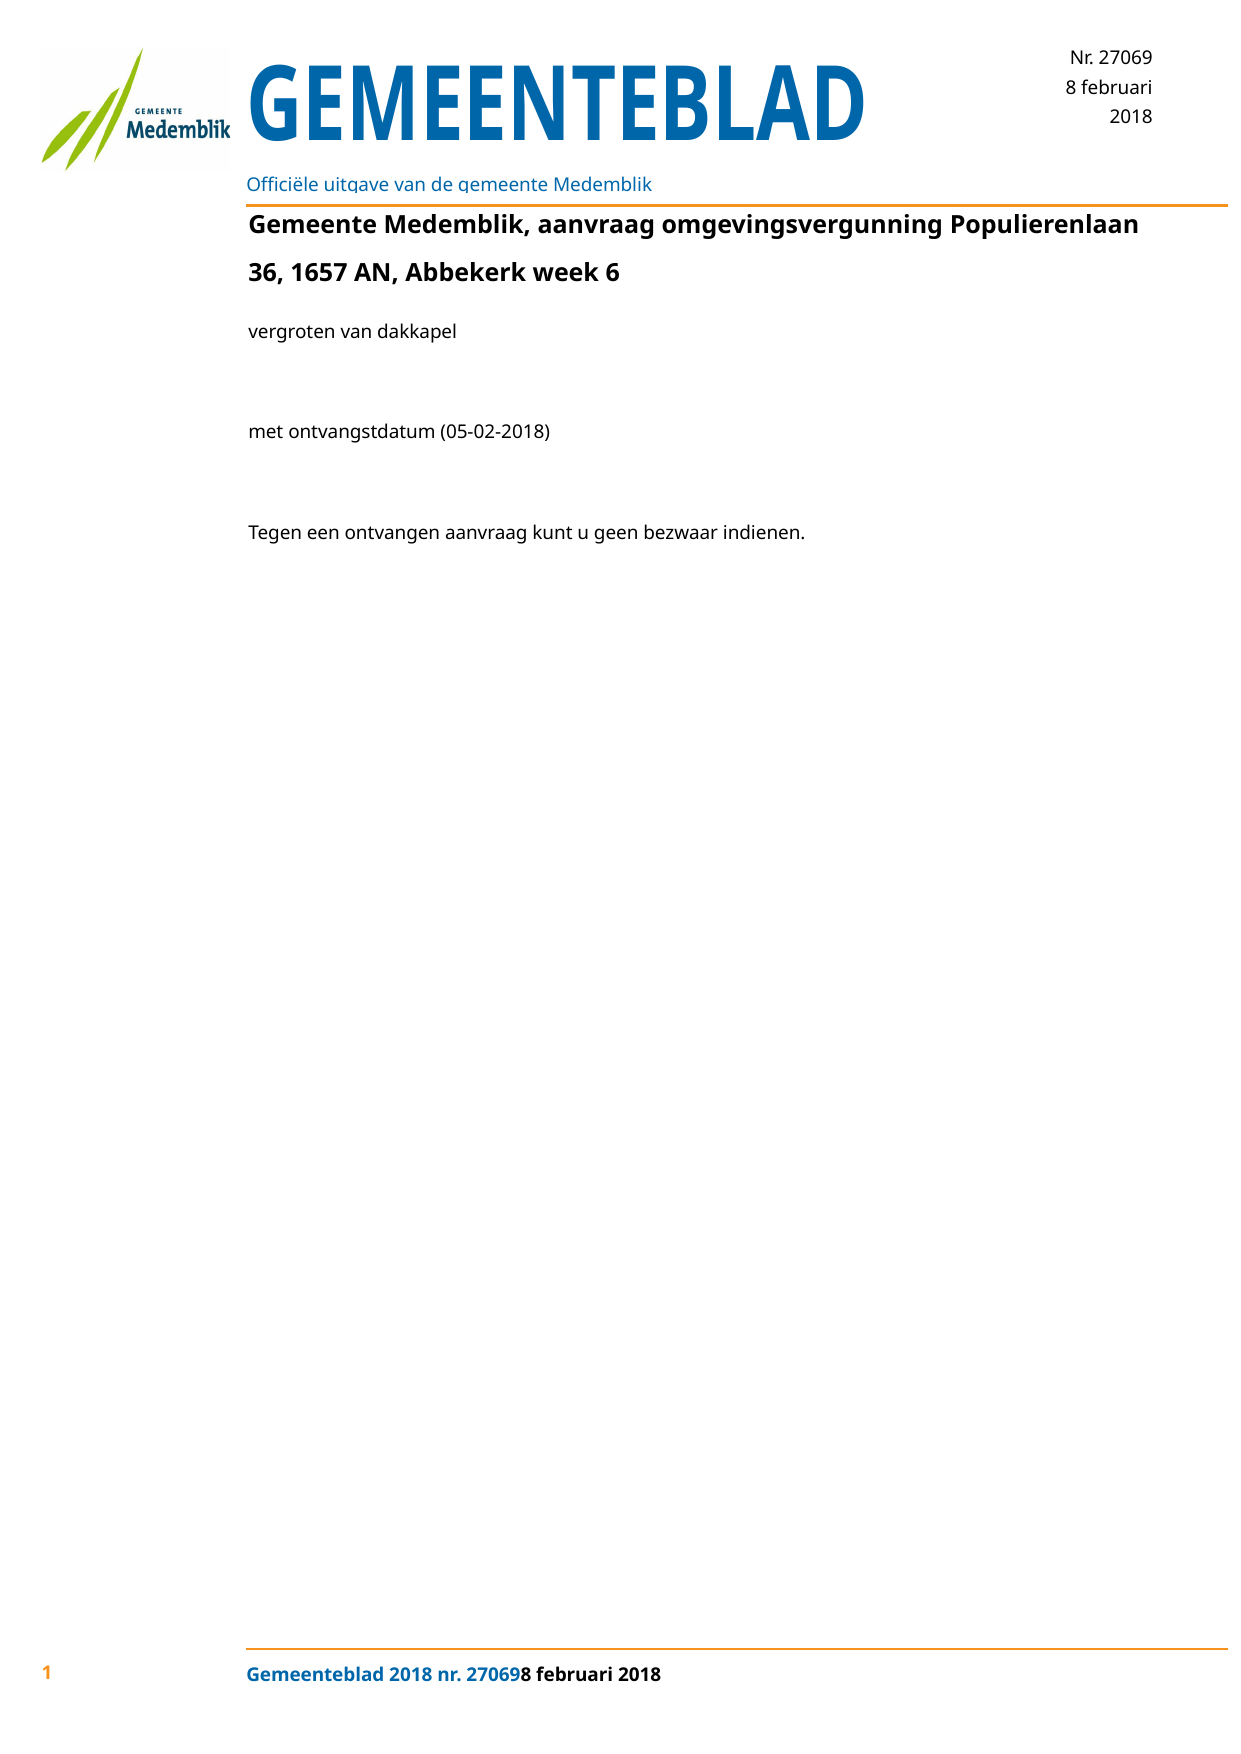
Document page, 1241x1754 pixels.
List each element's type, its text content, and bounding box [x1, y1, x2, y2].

picture [41, 47, 231, 172]
text met ontvangstdatum (05-02-2018) [248, 419, 1152, 444]
text vergroten van dakkapel [248, 318, 1152, 344]
text Gemeente Medemblik, aanvraag omgevingsvergunning Populierenlaan 36, 1657 AN, Abbekerk week 6 [248, 207, 1152, 288]
text Tegen een ontvangen aanvraag kunt u geen bezwaar indienen. [248, 519, 1152, 545]
